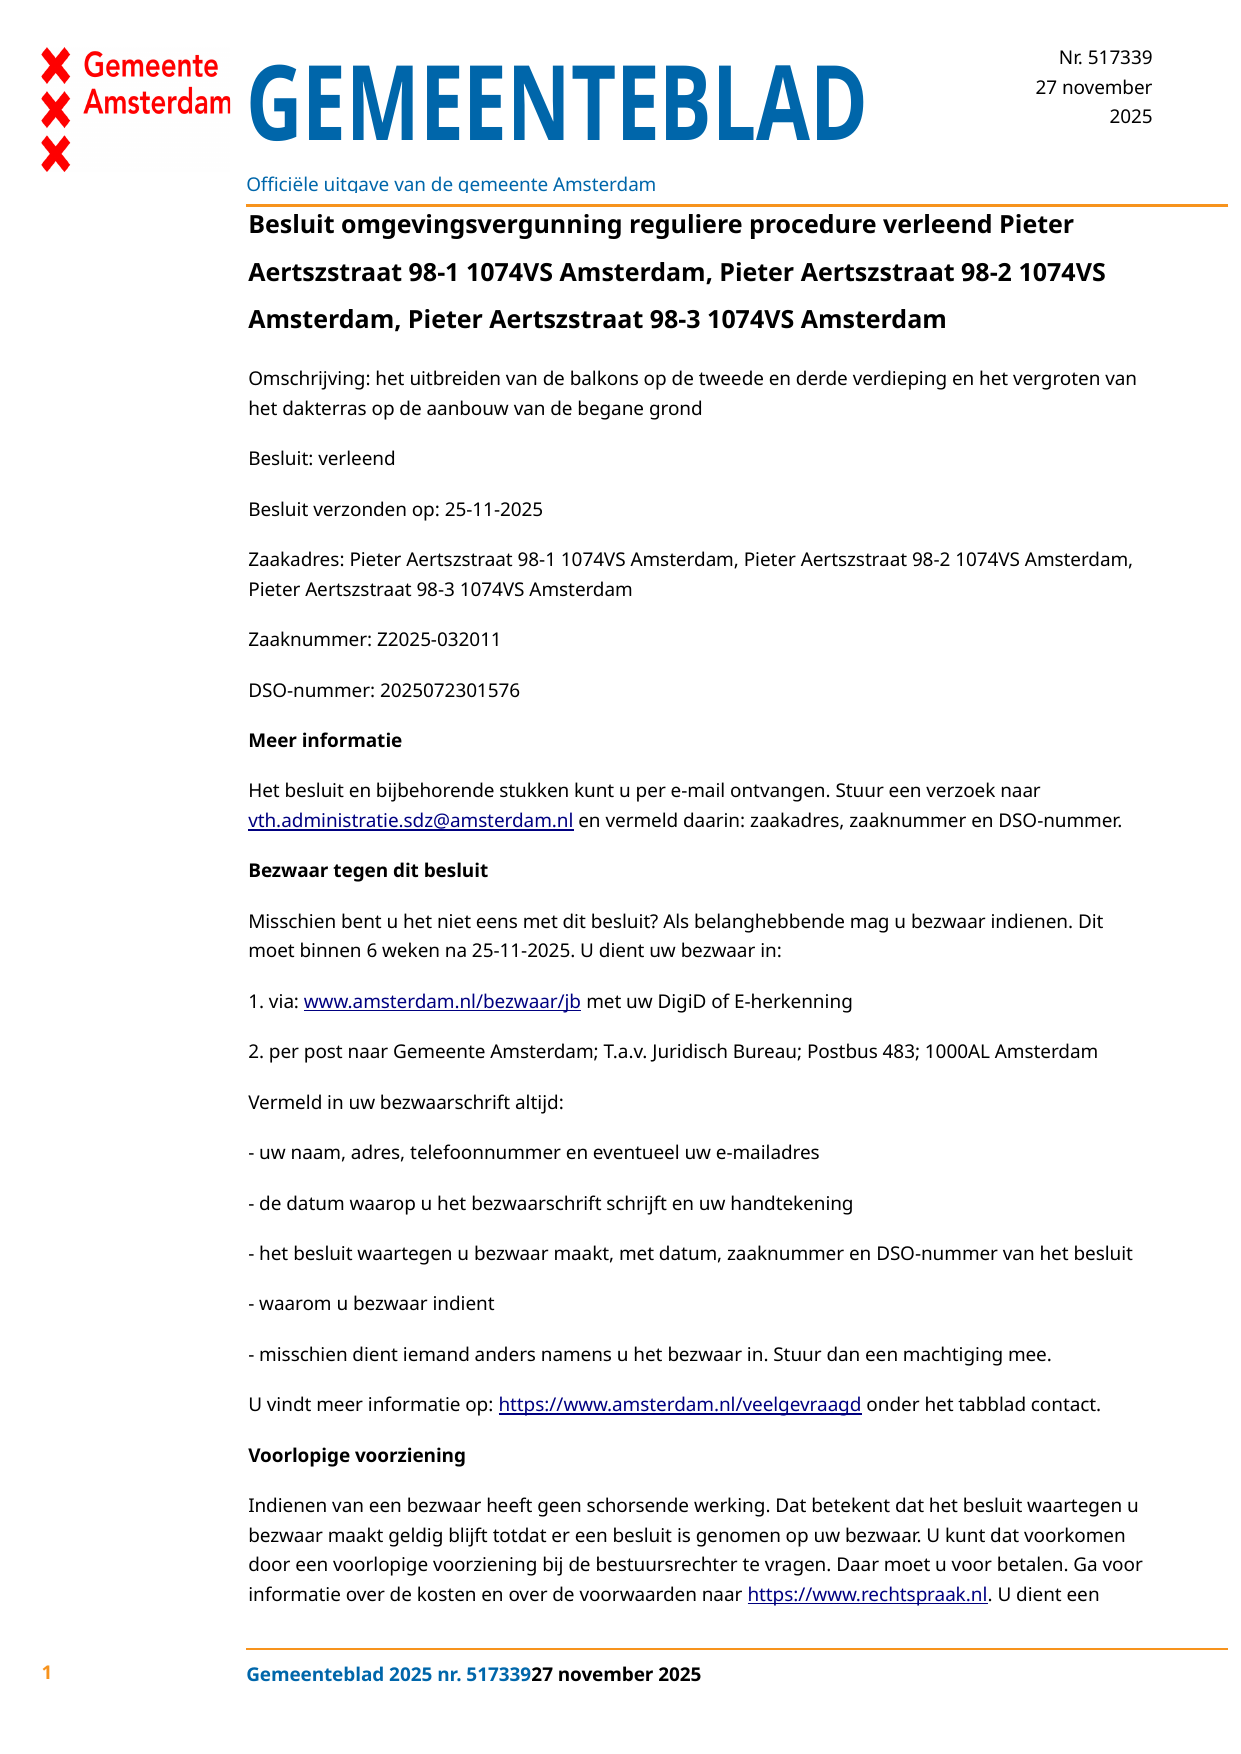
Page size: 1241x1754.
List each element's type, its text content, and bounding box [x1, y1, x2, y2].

text Besluit: verleend [248, 446, 1152, 471]
text Bezwaar tegen dit besluit [248, 858, 1152, 883]
text 1. via: www.amsterdam.nl/bezwaar/jb met uw DigiD of E-herkenning [248, 988, 1152, 1014]
text Voorlopige voorziening [248, 1442, 1152, 1467]
text Indienen van een bezwaar heeft geen schorsende werking. Dat betekent dat het besluit waartegen u bezwaar maakt geldig blijft totdat er een besluit is genomen op uw bezwaar. U kunt dat voorkomen door een voorlopige voorziening bij de bestuursrechter te vragen. Daar moet u voor betalen. Ga voor informatie over de kosten en over de voorwaarden naar https://www.rechtspraak.nl. U dient een [248, 1492, 1152, 1607]
text Besluit verzonden op: 25-11-2025 [248, 496, 1152, 522]
text Meer informatie [248, 727, 1152, 753]
text Omschrijving: het uitbreiden van de balkons op de tweede en derde verdieping en het vergroten van het dakterras op de aanbouw van de begane grond [248, 366, 1152, 421]
text Besluit omgevingsvergunning reguliere procedure verleend Pieter Aertszstraat 98-1 1074VS Amsterdam, Pieter Aertszstraat 98-2 1074VS Amsterdam, Pieter Aertszstraat 98-3 1074VS Amsterdam [248, 207, 1152, 336]
text Zaaknummer: Z2025-032011 [248, 626, 1152, 652]
text - waarom u bezwaar indient [248, 1291, 1152, 1316]
text - uw naam, adres, telefoonnummer en eventueel uw e-mailadres [248, 1139, 1152, 1165]
text U vindt meer informatie op: https://www.amsterdam.nl/veelgevraagd onder het tabblad contact. [248, 1391, 1152, 1417]
text Vermeld in uw bezwaarschrift altijd: [248, 1089, 1152, 1114]
text Het besluit en bijbehorende stukken kunt u per e-mail ontvangen. Stuur een verzoek naar vth.administratie.sdz@amsterdam.nl en vermeld daarin: zaakadres, zaaknummer en DSO-nummer. [248, 778, 1152, 833]
text 2. per post naar Gemeente Amsterdam; T.a.v. Juridisch Bureau; Postbus 483; 1000AL Amsterdam [248, 1038, 1152, 1064]
text - het besluit waartegen u bezwaar maakt, met datum, zaaknummer en DSO-nummer van het besluit [248, 1240, 1152, 1266]
picture [41, 47, 231, 172]
text DSO-nummer: 2025072301576 [248, 677, 1152, 702]
text Zaakadres: Pieter Aertszstraat 98-1 1074VS Amsterdam, Pieter Aertszstraat 98-2 1074VS Amsterdam, Pieter Aertszstraat 98-3 1074VS Amsterdam [248, 546, 1152, 602]
text - misschien dient iemand anders namens u het bezwaar in. Stuur dan een machtiging mee. [248, 1341, 1152, 1367]
text - de datum waarop u het bezwaarschrift schrijft en uw handtekening [248, 1190, 1152, 1215]
text Misschien bent u het niet eens met dit besluit? Als belanghebbende mag u bezwaar indienen. Dit moet binnen 6 weken na 25-11-2025. U dient uw bezwaar in: [248, 908, 1152, 963]
